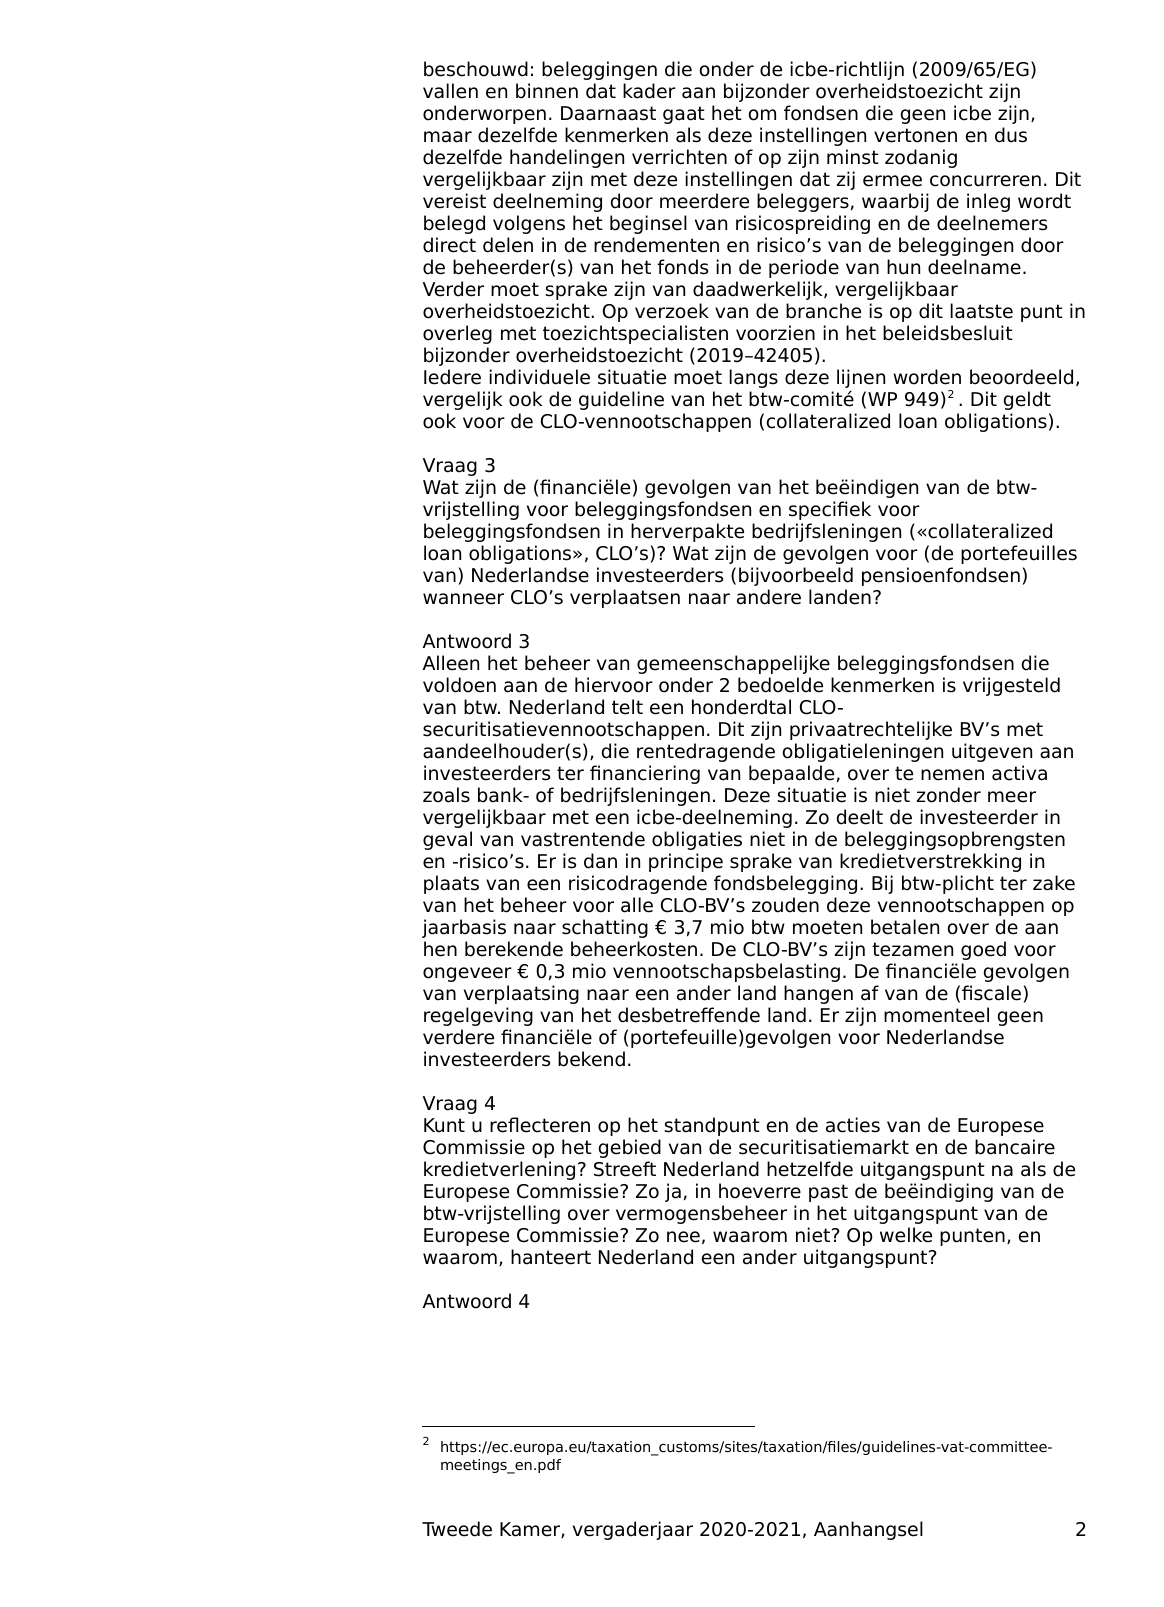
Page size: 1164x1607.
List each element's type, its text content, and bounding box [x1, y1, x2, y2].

text Vraag 4 [422, 1093, 1087, 1115]
text Kunt u reflecteren op het standpunt en de acties van de Europese Commissie op het gebied van de securitisatiemarkt en de bancaire kredietverlening? Streeft Nederland hetzelfde uitgangspunt na als de Europese Commissie? Zo ja, in hoeverre past de beëindiging van de btw-vrijstelling over vermogensbeheer in het uitgangspunt van de Europese Commissie? Zo nee, waarom niet? Op welke punten, en waarom, hanteert Nederland een ander uitgangspunt? [422, 1115, 1087, 1268]
text Wat zijn de (financiële) gevolgen van het beëindigen van de btw-vrijstelling voor beleggingsfondsen en specifiek voor beleggingsfondsen in herverpakte bedrijfsleningen («collateralized loan obligations», CLO’s)? Wat zijn de gevolgen voor (de portefeuilles van) Nederlandse investeerders (bijvoorbeeld pensioenfondsen) wanneer CLO’s verplaatsen naar andere landen? [422, 477, 1087, 609]
text beschouwd: beleggingen die onder de icbe-richtlijn (2009/65/EG) vallen en binnen dat kader aan bijzonder overheidstoezicht zijn onderworpen. Daarnaast gaat het om fondsen die geen icbe zijn, maar dezelfde kenmerken als deze instellingen vertonen en dus dezelfde handelingen verrichten of op zijn minst zodanig vergelijkbaar zijn met deze instellingen dat zij ermee concurreren. Dit vereist deelneming door meerdere beleggers, waarbij de inleg wordt belegd volgens het beginsel van risicospreiding en de deelnemers direct delen in de rendementen en risico’s van de beleggingen door de beheerder(s) van het fonds in de periode van hun deelname. Verder moet sprake zijn van daadwerkelijk, vergelijkbaar overheidstoezicht. Op verzoek van de branche is op dit laatste punt in overleg met toezichtspecialisten voorzien in het beleidsbesluit bijzonder overheidstoezicht (2019–42405). [422, 59, 1087, 367]
text Iedere individuele situatie moet langs deze lijnen worden beoordeeld, vergelijk ook de guideline van het btw-comité (WP 949). Dit geldt ook voor de CLO-vennootschappen (collateralized loan obligations). [422, 367, 1087, 433]
text https://ec.europa.eu/taxation_customs/sites/taxation/files/guidelines-vat-committee-meetings_en.pdf [422, 1435, 1087, 1474]
text Vraag 3 [422, 455, 1087, 477]
text Antwoord 4 [422, 1291, 1087, 1313]
text Alleen het beheer van gemeenschappelijke beleggingsfondsen die voldoen aan de hiervoor onder 2 bedoelde kenmerken is vrijgesteld van btw. Nederland telt een honderdtal CLO-securitisatievennootschappen. Dit zijn privaatrechtelijke BV’s met aandeelhouder(s), die rentedragende obligatieleningen uitgeven aan investeerders ter financiering van bepaalde, over te nemen activa zoals bank- of bedrijfsleningen. Deze situatie is niet zonder meer vergelijkbaar met een icbe-deelneming. Zo deelt de investeerder in geval van vastrentende obligaties niet in de beleggingsopbrengsten en -risico’s. Er is dan in principe sprake van kredietverstrekking in plaats van een risicodragende fondsbelegging. Bij btw-plicht ter zake van het beheer voor alle CLO-BV’s zouden deze vennootschappen op jaarbasis naar schatting € 3,7 mio btw moeten betalen over de aan hen berekende beheerkosten. De CLO-BV’s zijn tezamen goed voor ongeveer € 0,3 mio vennootschapsbelasting. De financiële gevolgen van verplaatsing naar een ander land hangen af van de (fiscale) regelgeving van het desbetreffende land. Er zijn momenteel geen verdere financiële of (portefeuille)gevolgen voor Nederlandse investeerders bekend. [422, 653, 1087, 1071]
text Antwoord 3 [422, 631, 1087, 653]
